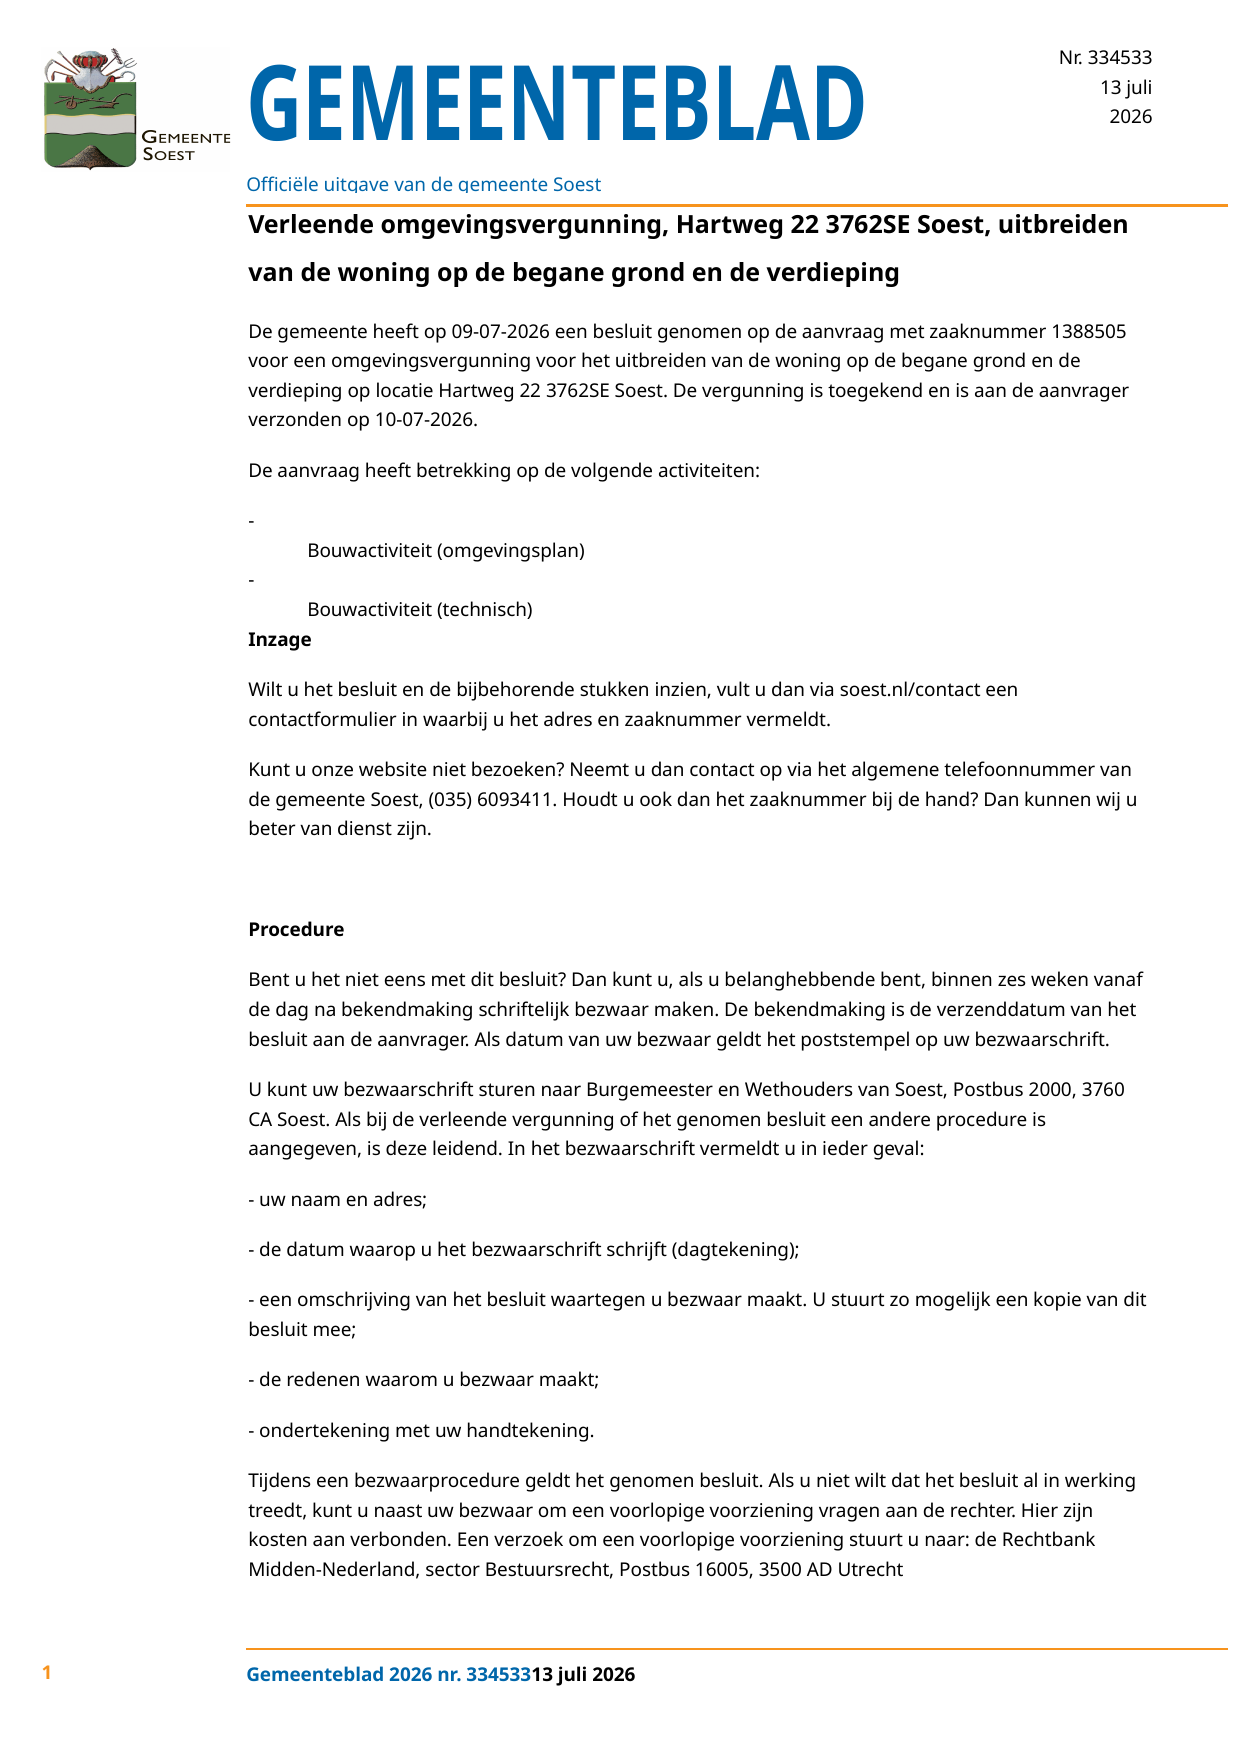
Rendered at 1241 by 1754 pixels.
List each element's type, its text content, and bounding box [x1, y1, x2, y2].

text Procedure [248, 916, 1152, 942]
list Bouwactiviteit (technisch) [248, 596, 1152, 622]
text Tijdens een bezwaarprocedure geldt het genomen besluit. Als u niet wilt dat het besluit al in werking treedt, kunt u naast uw bezwaar om een voorlopige voorziening vragen aan de rechter. Hier zijn kosten aan verbonden. Een verzoek om een voorlopige voorziening stuurt u naar: de Rechtbank Midden-Nederland, sector Bestuursrecht, Postbus 16005, 3500 AD Utrecht [248, 1467, 1152, 1582]
text - ondertekening met uw handtekening. [248, 1417, 1152, 1443]
text - uw naam en adres; [248, 1186, 1152, 1212]
text Inzage [248, 626, 1152, 652]
text - de redenen waarom u bezwaar maakt; [248, 1367, 1152, 1392]
text Bent u het niet eens met dit besluit? Dan kunt u, als u belanghebbende bent, binnen zes weken vanaf de dag na bekendmaking schriftelijk bezwaar maken. De bekendmaking is de verzenddatum van het besluit aan de aanvrager. Als datum van uw bezwaar geldt het poststempel op uw bezwaarschrift. [248, 967, 1152, 1052]
text - een omschrijving van het besluit waartegen u bezwaar maakt. U stuurt zo mogelijk een kopie van dit besluit mee; [248, 1287, 1152, 1342]
text U kunt uw bezwaarschrift sturen naar Burgemeester en Wethouders van Soest, Postbus 2000, 3760 CA Soest. Als bij de verleende vergunning of het genomen besluit een andere procedure is aangegeven, is deze leidend. In het bezwaarschrift vermeldt u in ieder geval: [248, 1076, 1152, 1161]
text - de datum waarop u het bezwaarschrift schrijft (dagtekening); [248, 1236, 1152, 1262]
text Wilt u het besluit en de bijbehorende stukken inzien, vult u dan via soest.nl/contact een contactformulier in waarbij u het adres en zaaknummer vermeldt. [248, 676, 1152, 732]
text Verleende omgevingsvergunning, Hartweg 22 3762SE Soest, uitbreiden van de woning op de begane grond en de verdieping [248, 207, 1152, 288]
text De gemeente heeft op 09-07-2026 een besluit genomen op de aanvraag met zaaknummer 1388505 voor een omgevingsvergunning voor het uitbreiden van de woning op de begane grond en de verdieping op locatie Hartweg 22 3762SE Soest. De vergunning is toegekend en is aan de aanvrager verzonden op 10-07-2026. [248, 318, 1152, 432]
list Bouwactiviteit (omgevingsplan) [248, 537, 1152, 563]
text Kunt u onze website niet bezoeken? Neemt u dan contact op via het algemene telefoonnummer van de gemeente Soest, (035) 6093411. Houdt u ook dan het zaaknummer bij de hand? Dan kunnen wij u beter van dienst zijn. [248, 756, 1152, 841]
text De aanvraag heeft betrekking op de volgende activiteiten: [248, 457, 1152, 483]
picture [41, 47, 231, 172]
